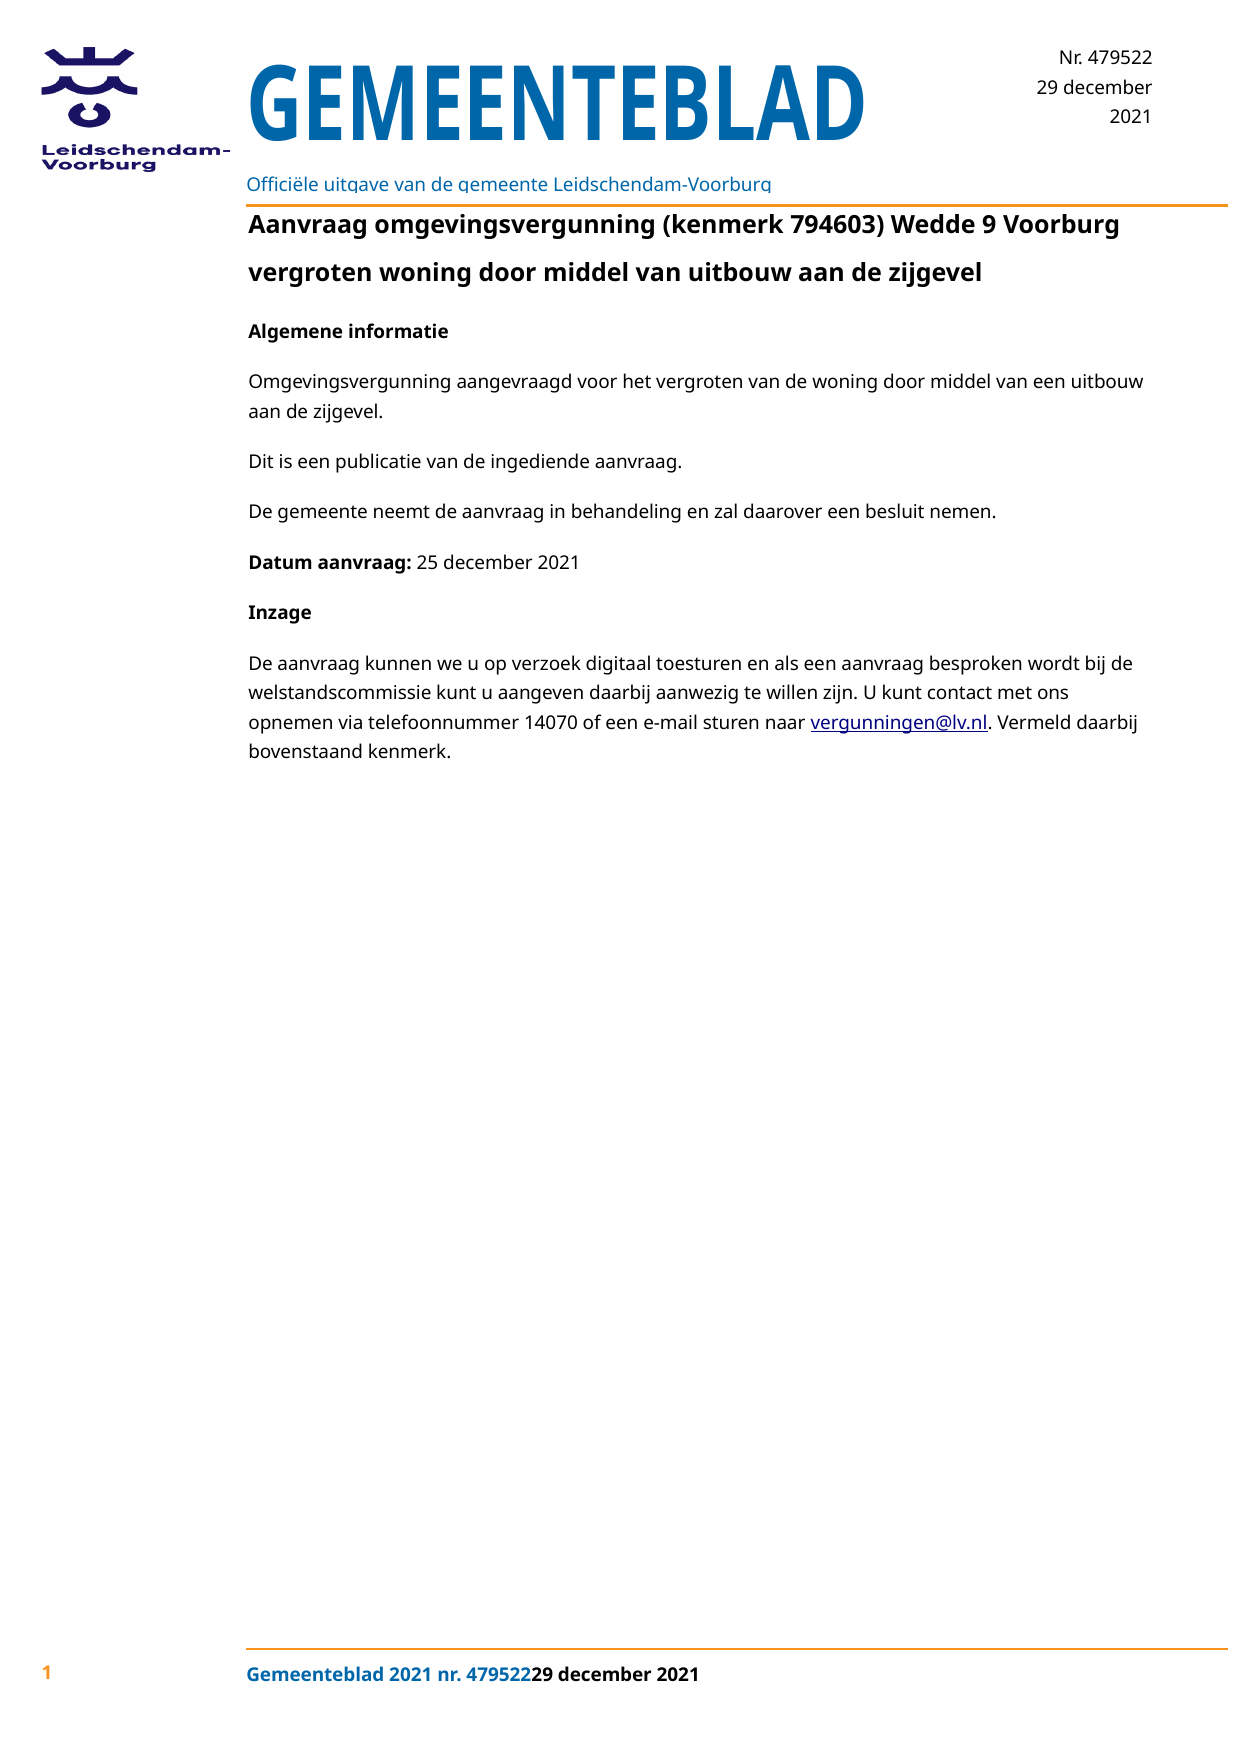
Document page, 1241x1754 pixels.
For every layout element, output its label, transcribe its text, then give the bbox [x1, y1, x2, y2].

picture [41, 47, 231, 172]
text Dit is een publicatie van de ingediende aanvraag. [248, 448, 1152, 474]
text Omgevingsvergunning aangevraagd voor het vergroten van de woning door middel van een uitbouw aan de zijgevel. [248, 368, 1152, 424]
text Inzage [248, 599, 1152, 625]
text De aanvraag kunnen we u op verzoek digitaal toesturen en als een aanvraag besproken wordt bij de welstandscommissie kunt u aangeven daarbij aanwezig te willen zijn. U kunt contact met ons opnemen via telefoonnummer 14070 of een e-mail sturen naar vergunningen@lv.nl. Vermeld daarbij bovenstaand kenmerk. [248, 650, 1152, 764]
text De gemeente neemt de aanvraag in behandeling en zal daarover een besluit nemen. [248, 499, 1152, 524]
text Datum aanvraag: 25 december 2021 [248, 549, 1152, 575]
text Algemene informatie [248, 318, 1152, 344]
text Aanvraag omgevingsvergunning (kenmerk 794603) Wedde 9 Voorburg vergroten woning door middel van uitbouw aan de zijgevel [248, 207, 1152, 288]
